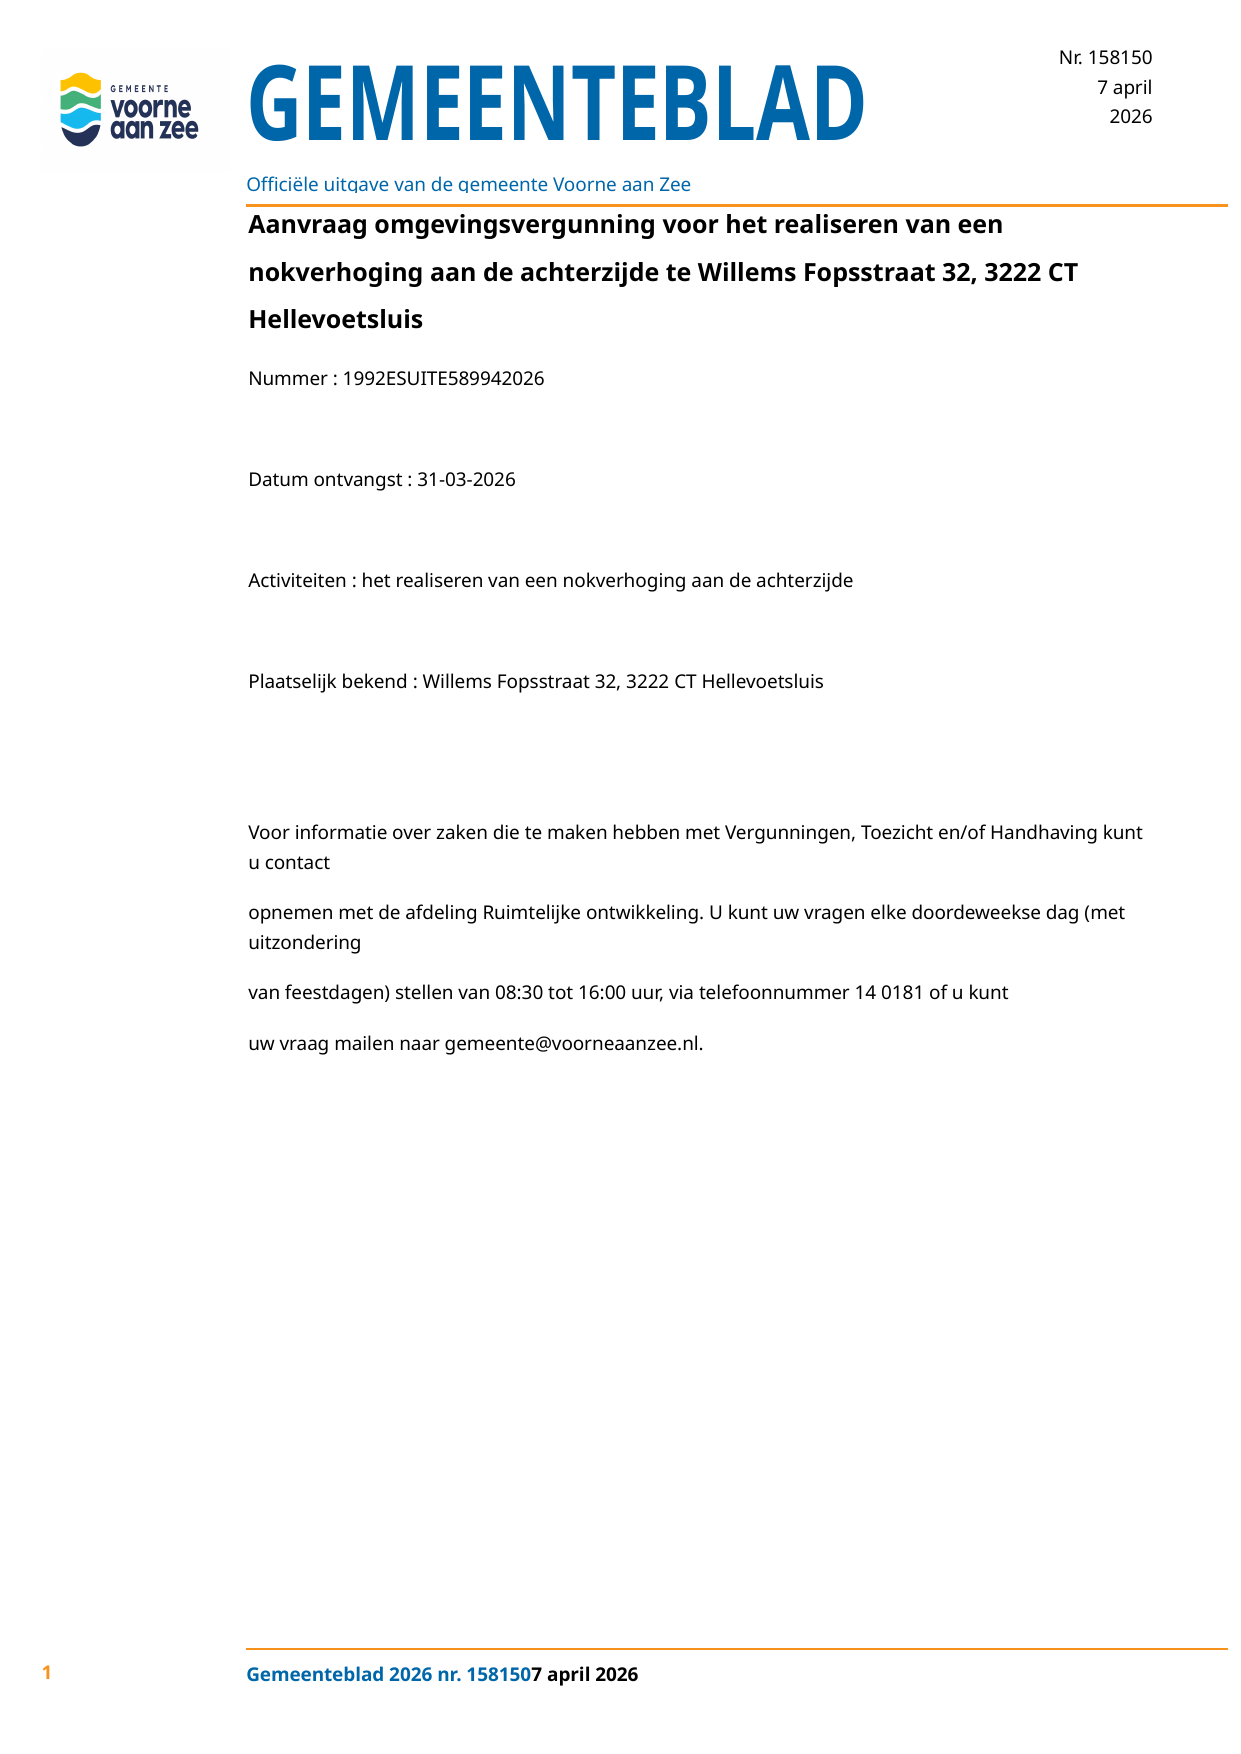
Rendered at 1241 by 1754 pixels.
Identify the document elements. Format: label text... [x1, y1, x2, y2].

text Plaatselijk bekend : Willems Fopsstraat 32, 3222 CT Hellevoetsluis [248, 668, 1152, 694]
picture [41, 47, 231, 172]
text opnemen met de afdeling Ruimtelijke ontwikkeling. U kunt uw vragen elke doordeweekse dag (met uitzondering [248, 899, 1152, 954]
text Datum ontvangst : 31-03-2026 [248, 466, 1152, 492]
text Aanvraag omgevingsvergunning voor het realiseren van een nokverhoging aan de achterzijde te Willems Fopsstraat 32, 3222 CT Hellevoetsluis [248, 207, 1152, 336]
text Voor informatie over zaken die te maken hebben met Vergunningen, Toezicht en/of Handhaving kunt u contact [248, 819, 1152, 874]
text Nummer : 1992ESUITE589942026 [248, 366, 1152, 391]
text uw vraag mailen naar gemeente@voorneaanzee.nl. [248, 1030, 1152, 1055]
text Activiteiten : het realiseren van een nokverhoging aan de achterzijde [248, 567, 1152, 593]
text van feestdagen) stellen van 08:30 tot 16:00 uur, via telefoonnummer 14 0181 of u kunt [248, 979, 1152, 1005]
